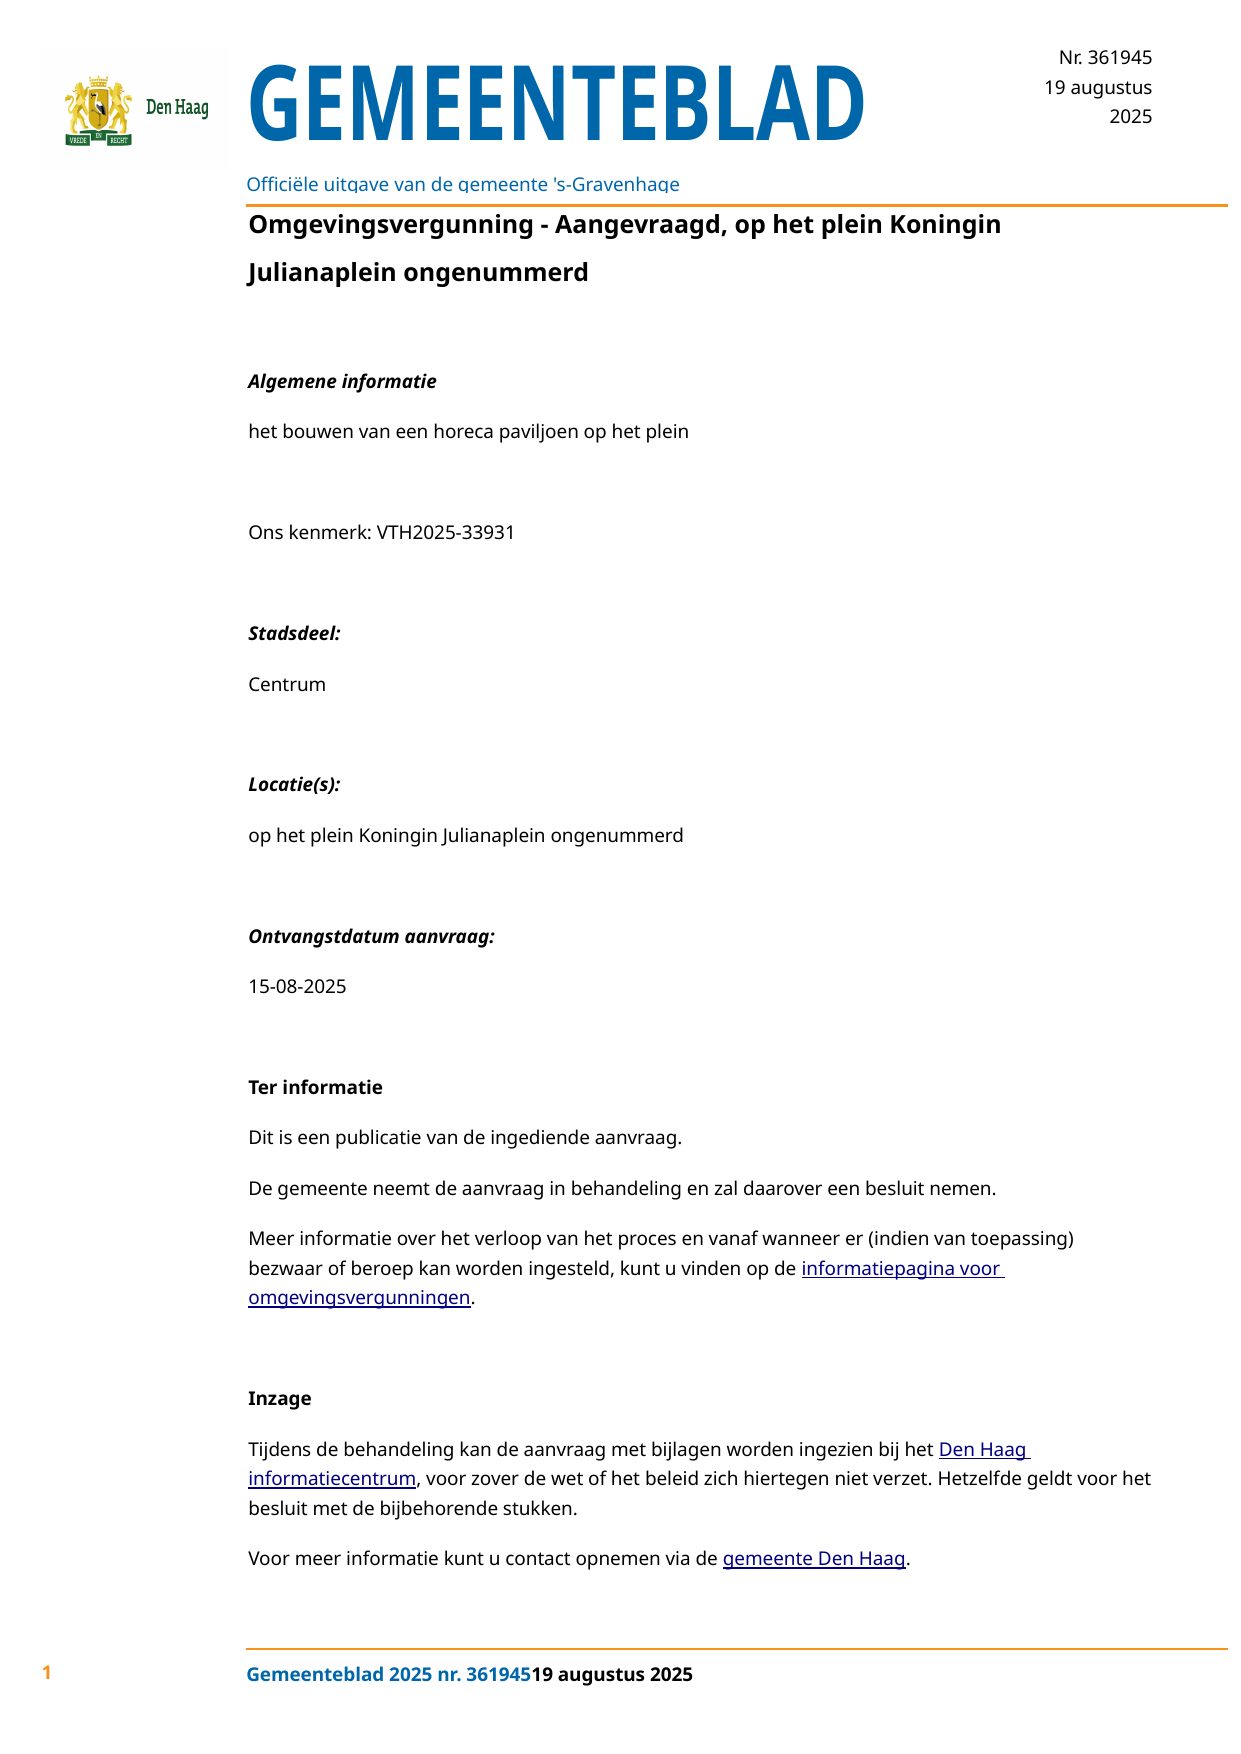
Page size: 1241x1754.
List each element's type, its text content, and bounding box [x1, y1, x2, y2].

text Voor meer informatie kunt u contact opnemen via de gemeente Den Haag. [248, 1545, 1152, 1571]
text Locatie(s): [248, 772, 1152, 797]
text op het plein Koningin Julianaplein ongenummerd [248, 822, 1152, 848]
text Ontvangstdatum aanvraag: [248, 923, 1152, 949]
text Omgevingsvergunning - Aangevraagd, op het plein Koningin Julianaplein ongenummerd [248, 207, 1152, 288]
text Ter informatie [248, 1074, 1152, 1100]
text het bouwen van een horeca paviljoen op het plein [248, 419, 1152, 444]
text 15-08-2025 [248, 973, 1152, 999]
text De gemeente neemt de aanvraag in behandeling en zal daarover een besluit nemen. [248, 1175, 1152, 1201]
text Ons kenmerk: VTH2025-33931 [248, 519, 1152, 545]
picture [41, 47, 231, 172]
text Inzage [248, 1385, 1152, 1411]
text Centrum [248, 671, 1152, 697]
text Algemene informatie [248, 368, 1152, 394]
text Tijdens de behandeling kan de aanvraag met bijlagen worden ingezien bij het Den Haag informatiecentrum, voor zover de wet of het beleid zich hiertegen niet verzet. Hetzelfde geldt voor het besluit met de bijbehorende stukken. [248, 1436, 1152, 1521]
text Meer informatie over het verloop van het proces en vanaf wanneer er (indien van toepassing) bezwaar of beroep kan worden ingesteld, kunt u vinden op de informatiepagina voor omgevingsvergunningen. [248, 1225, 1152, 1310]
text Dit is een publicatie van de ingediende aanvraag. [248, 1124, 1152, 1150]
text Stadsdeel: [248, 620, 1152, 646]
